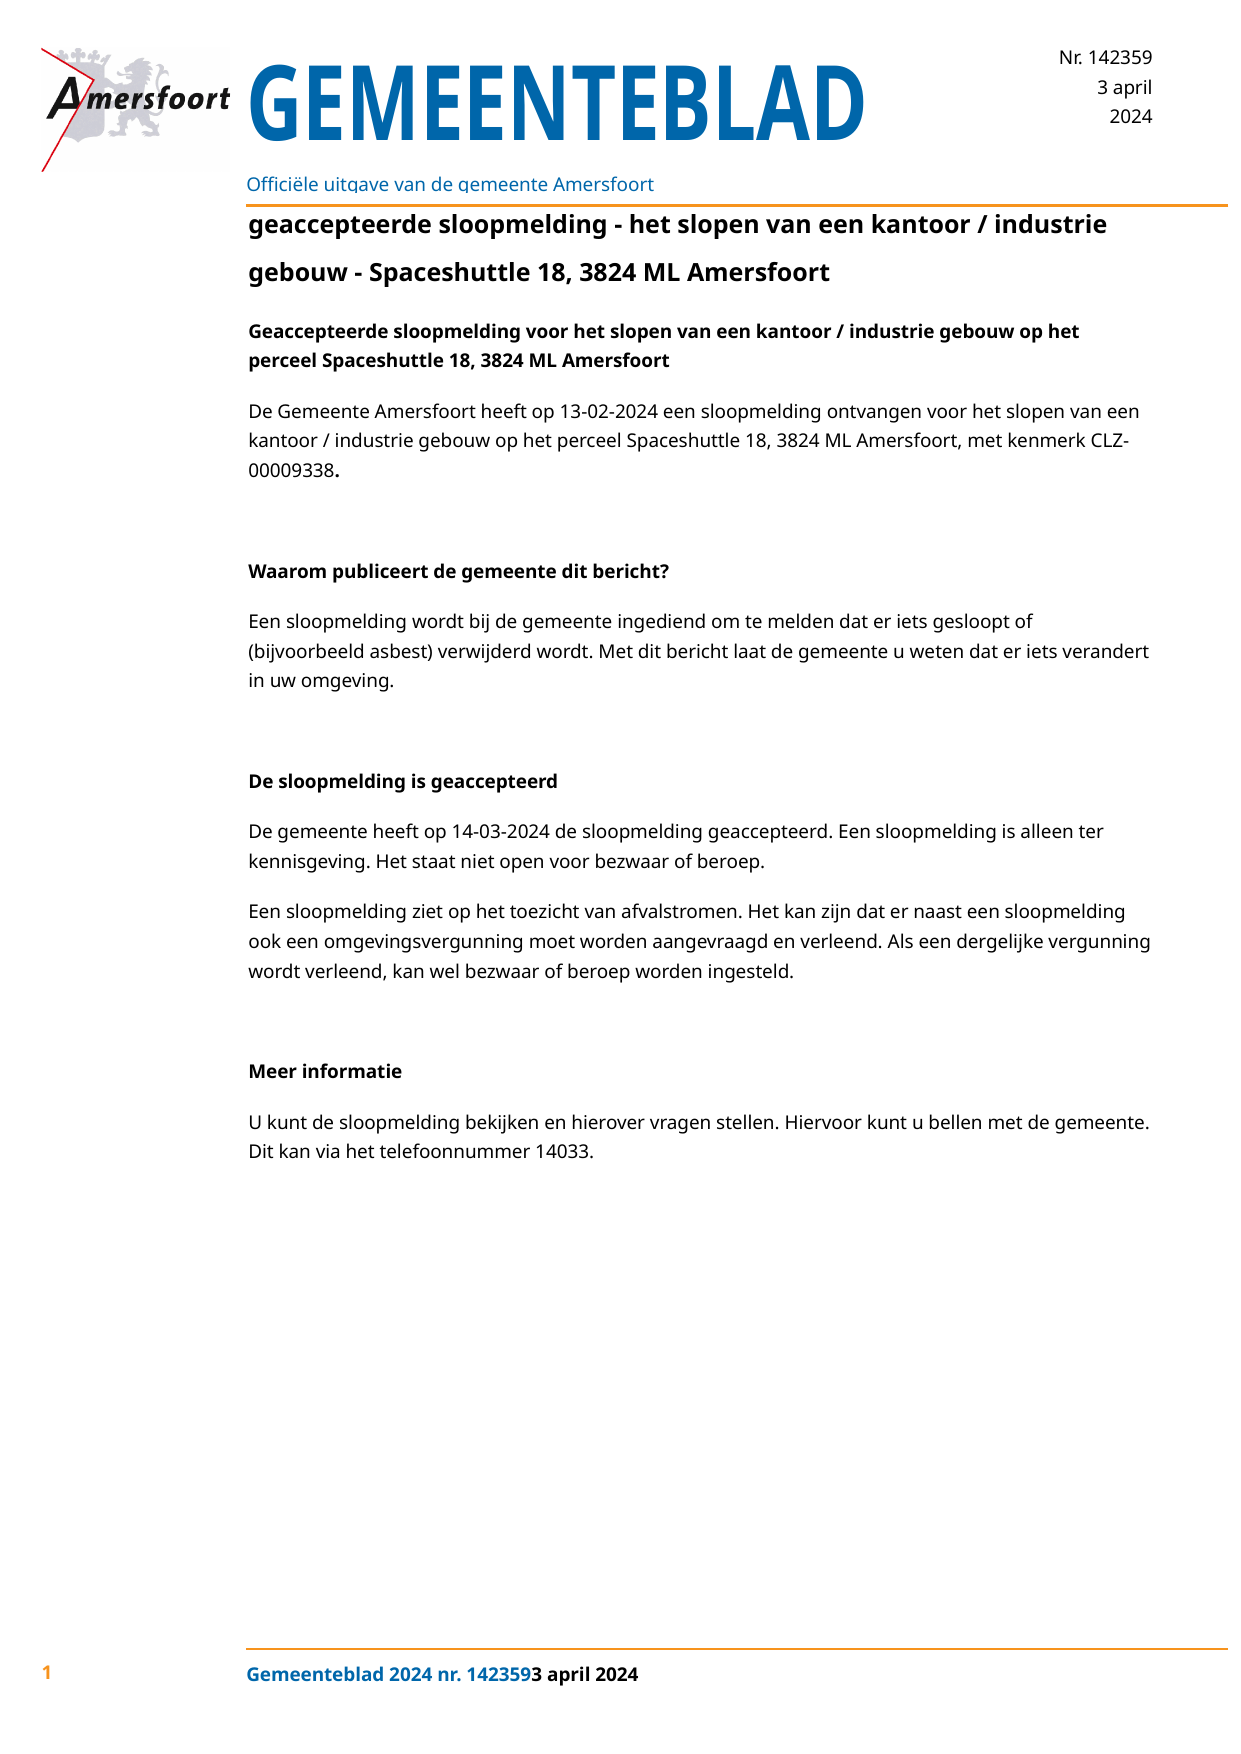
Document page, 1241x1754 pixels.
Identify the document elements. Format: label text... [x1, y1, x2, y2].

text De Gemeente Amersfoort heeft op 13-02-2024 een sloopmelding ontvangen voor het slopen van een kantoor / industrie gebouw op het perceel Spaceshuttle 18, 3824 ML Amersfoort, met kenmerk CLZ-00009338. [248, 398, 1152, 483]
picture [41, 47, 231, 172]
text geaccepteerde sloopmelding - het slopen van een kantoor / industrie gebouw - Spaceshuttle 18, 3824 ML Amersfoort [248, 207, 1152, 288]
text Een sloopmelding wordt bij de gemeente ingediend om te melden dat er iets gesloopt of (bijvoorbeeld asbest) verwijderd wordt. Met dit bericht laat de gemeente u weten dat er iets verandert in uw omgeving. [248, 608, 1152, 693]
text De gemeente heeft op 14-03-2024 de sloopmelding geaccepteerd. Een sloopmelding is alleen ter kennisgeving. Het staat niet open voor bezwaar of beroep. [248, 819, 1152, 874]
text Geaccepteerde sloopmelding voor het slopen van een kantoor / industrie gebouw op het perceel Spaceshuttle 18, 3824 ML Amersfoort [248, 318, 1152, 373]
text Waarom publiceert de gemeente dit bericht? [248, 558, 1152, 584]
text De sloopmelding is geaccepteerd [248, 768, 1152, 794]
text U kunt de sloopmelding bekijken en hierover vragen stellen. Hiervoor kunt u bellen met de gemeente. Dit kan via het telefoonnummer 14033. [248, 1109, 1152, 1164]
text Meer informatie [248, 1059, 1152, 1084]
text Een sloopmelding ziet op het toezicht van afvalstromen. Het kan zijn dat er naast een sloopmelding ook een omgevingsvergunning moet worden aangevraagd en verleend. Als een dergelijke vergunning wordt verleend, kan wel bezwaar of beroep worden ingesteld. [248, 899, 1152, 984]
